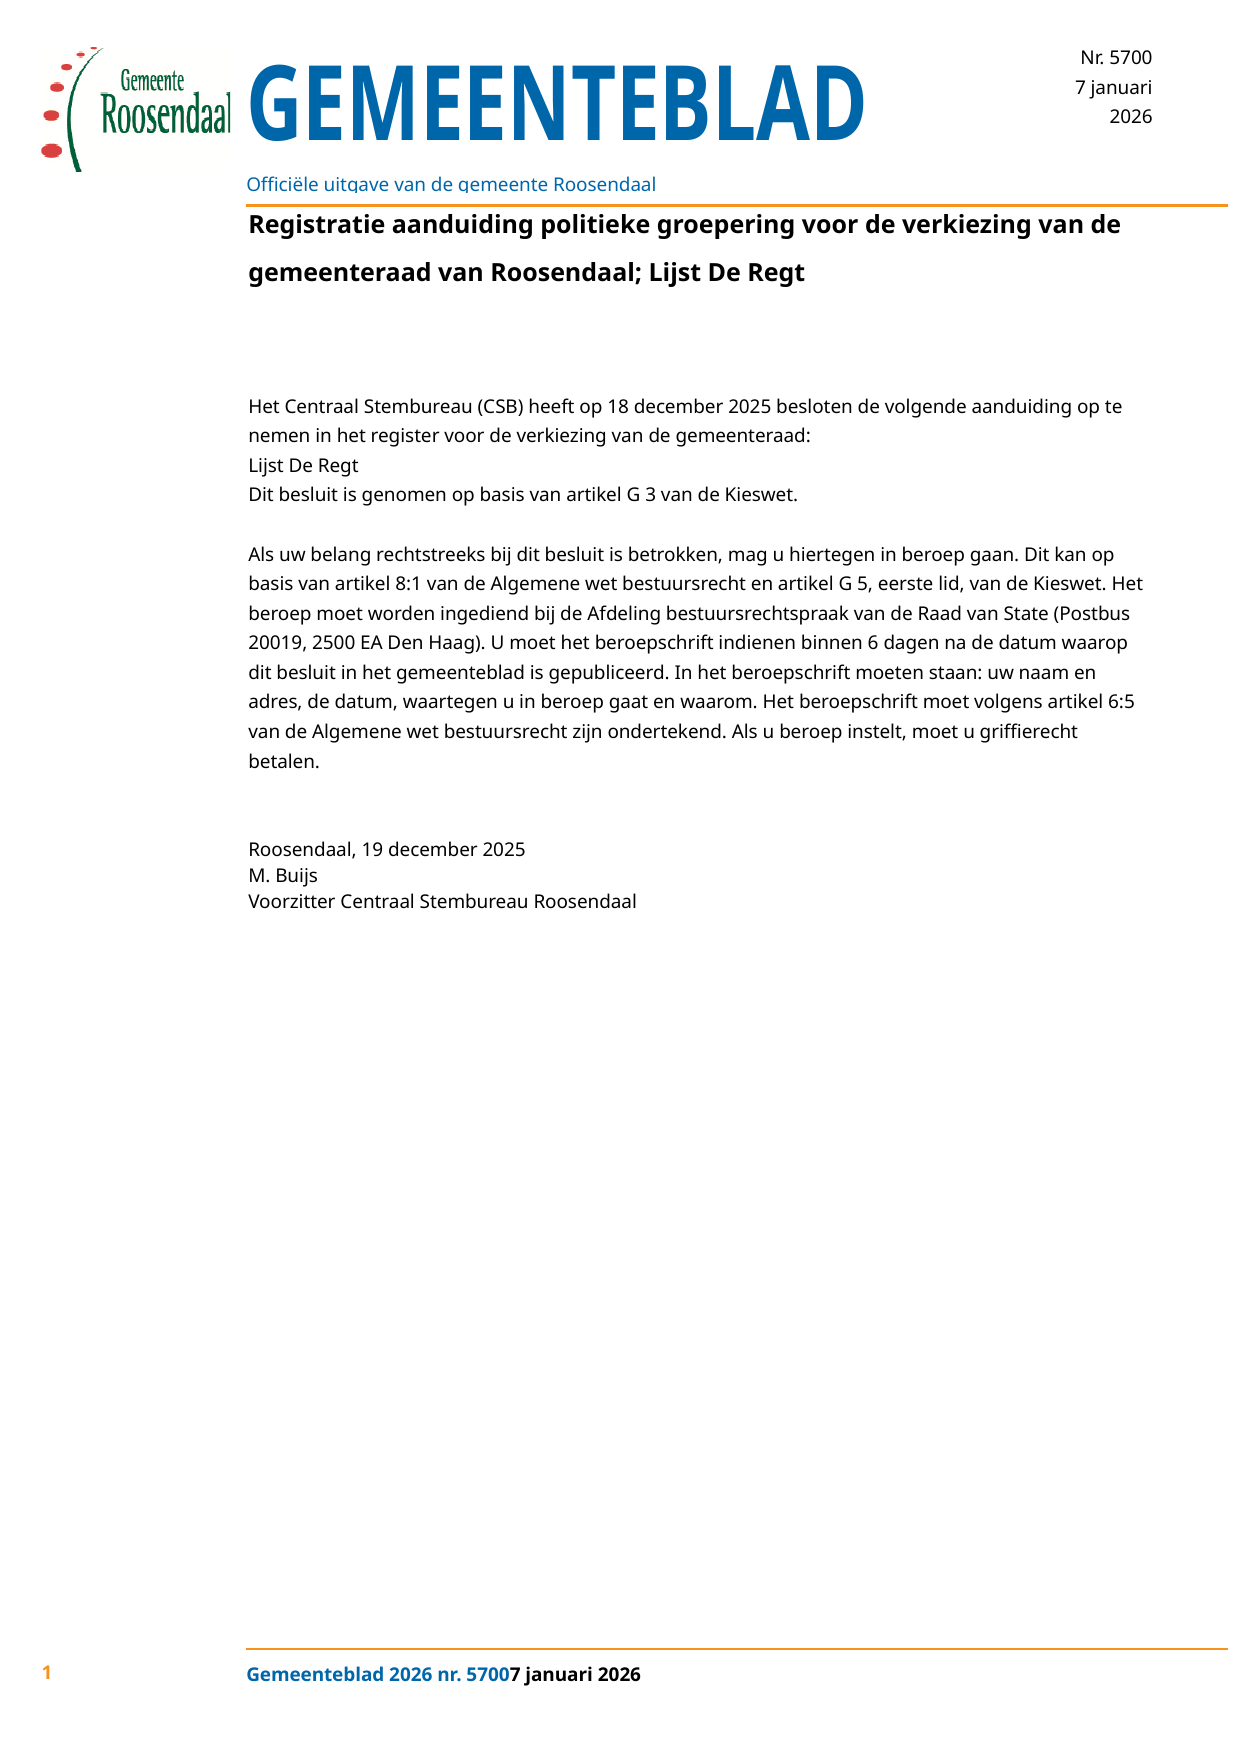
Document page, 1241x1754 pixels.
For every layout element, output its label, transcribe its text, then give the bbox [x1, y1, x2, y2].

text Dit besluit is genomen op basis van artikel G 3 van de Kieswet. [248, 482, 1152, 507]
text M. Buijs [248, 862, 1152, 888]
text Voorzitter Centraal Stembureau Roosendaal [248, 888, 1152, 914]
text Als uw belang rechtstreeks bij dit besluit is betrokken, mag u hiertegen in beroep gaan. Dit kan op basis van artikel 8:1 van de Algemene wet bestuursrecht en artikel G 5, eerste lid, van de Kieswet. Het beroep moet worden ingediend bij de Afdeling bestuursrechtspraak van de Raad van State (Postbus 20019, 2500 EA Den Haag). U moet het beroepschrift indienen binnen 6 dagen na de datum waarop dit besluit in het gemeenteblad is gepubliceerd. In het beroepschrift moeten staan: uw naam en adres, de datum, waartegen u in beroep gaat en waarom. Het beroepschrift moet volgens artikel 6:5 van de Algemene wet bestuursrecht zijn ondertekend. Als u beroep instelt, moet u griffierecht betalen. [248, 541, 1152, 774]
text Registratie aanduiding politieke groepering voor de verkiezing van de gemeenteraad van Roosendaal; Lijst De Regt [248, 207, 1152, 288]
text Het Centraal Stembureau (CSB) heeft op 18 december 2025 besloten de volgende aanduiding op te nemen in het register voor de verkiezing van de gemeenteraad: [248, 393, 1152, 448]
text Lijst De Regt [248, 452, 1152, 478]
picture [41, 47, 231, 172]
text Roosendaal, 19 december 2025 [248, 837, 1152, 862]
